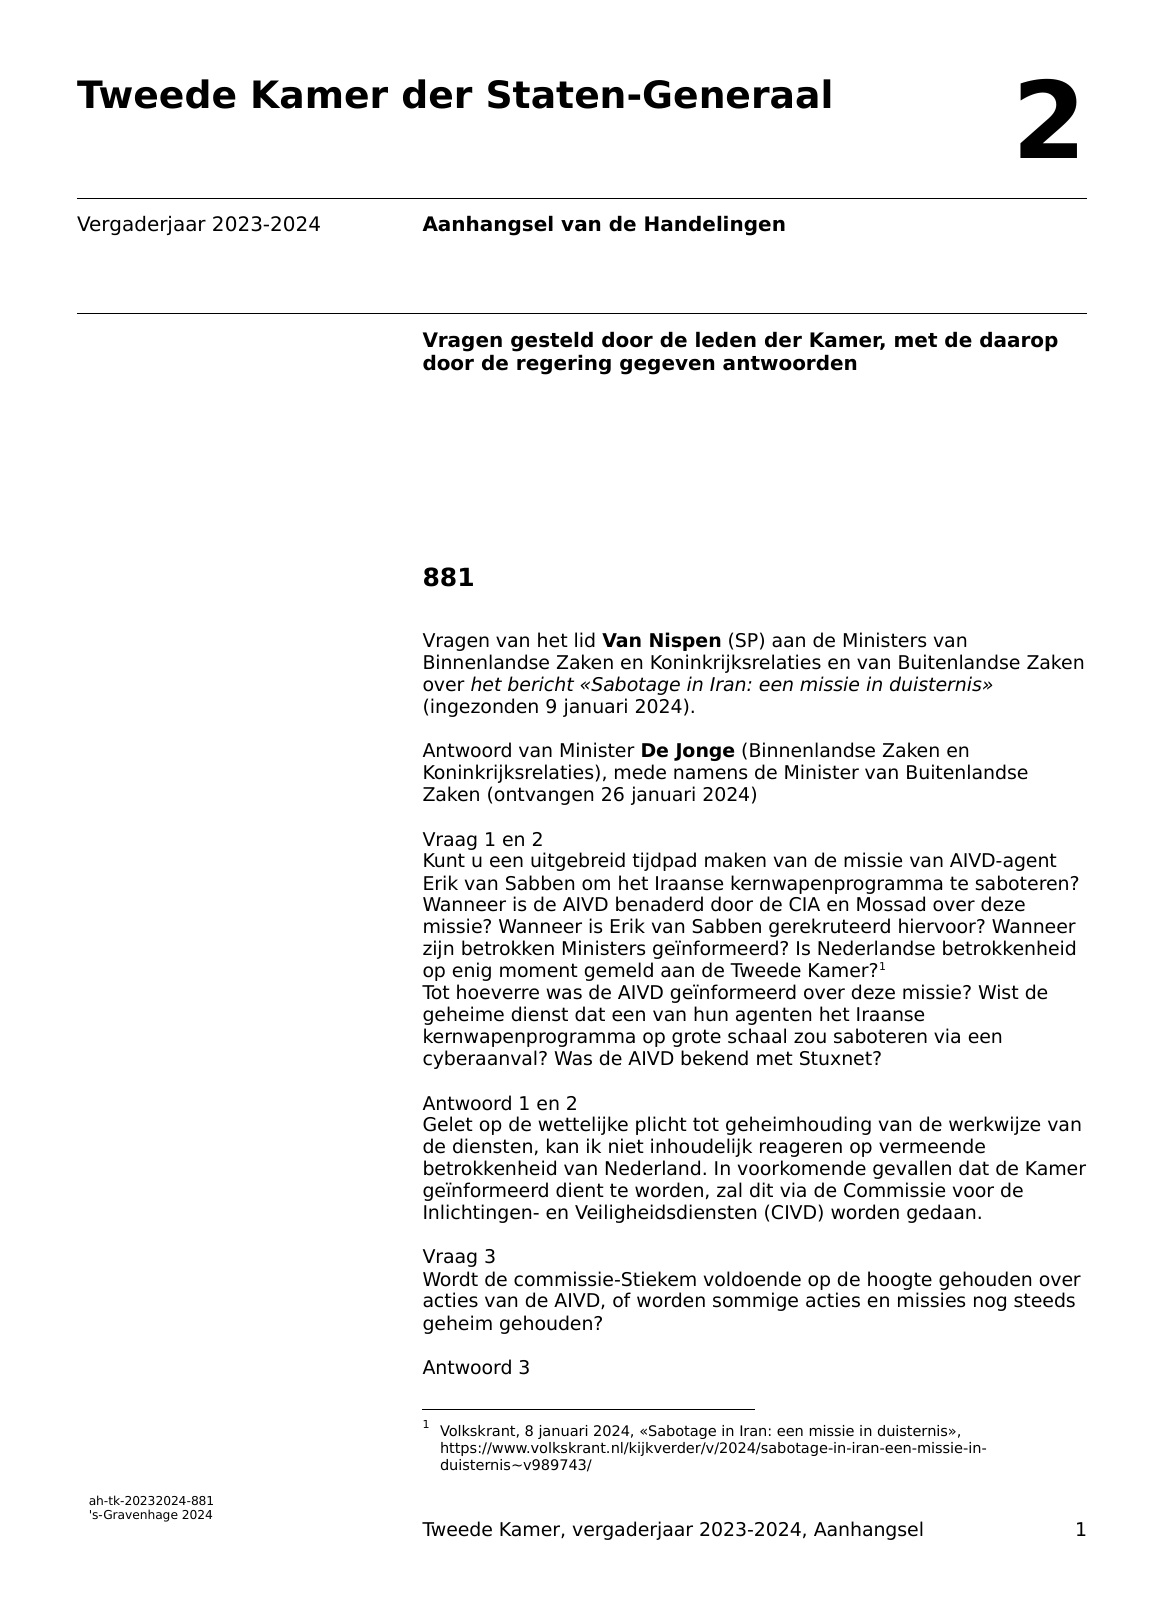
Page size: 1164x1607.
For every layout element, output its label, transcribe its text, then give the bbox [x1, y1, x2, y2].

table_cell Vragen gesteld door de leden der Kamer, met de daarop door de regering gegeven antwoorden [422, 314, 1087, 375]
text Vragen van het lid Van Nispen (SP) aan de Ministers van Binnenlandse Zaken en Koninkrijksrelaties en van Buitenlandse Zaken over het bericht «Sabotage in Iran: een missie in duisternis» (ingezonden 9 januari 2024). [422, 630, 1087, 718]
table_cell Vergaderjaar 2023-2024 [77, 199, 422, 313]
text Antwoord 3 [422, 1357, 1087, 1378]
text Antwoord van Minister De Jonge (Binnenlandse Zaken en Koninkrijksrelaties), mede namens de Minister van Buitenlandse Zaken (ontvangen 26 januari 2024) [422, 740, 1087, 806]
text Wordt de commissie-Stiekem voldoende op de hoogte gehouden over acties van de AIVD, of worden sommige acties en missies nog steeds geheim gehouden? [422, 1268, 1087, 1334]
text Gelet op de wettelijke plicht tot geheimhouding van de werkwijze van de diensten, kan ik niet inhoudelijk reageren op vermeende betrokkenheid van Nederland. In voorkomende gevallen dat de Kamer geïnformeerd dient te worden, zal dit via de Commissie voor de Inlichtingen- en Veiligheidsdiensten (CIVD) worden gedaan. [422, 1114, 1087, 1224]
text Kunt u een uitgebreid tijdpad maken van de missie van AIVD-agent Erik van Sabben om het Iraanse kernwapenprogramma te saboteren? Wanneer is de AIVD benaderd door de CIA en Mossad over deze missie? Wanneer is Erik van Sabben gerekruteerd hiervoor? Wanneer zijn betrokken Ministers geïnformeerd? Is Nederlandse betrokkenheid op enig moment gemeld aan de Tweede Kamer? [422, 850, 1087, 982]
text Tot hoeverre was de AIVD geïnformeerd over deze missie? Wist de geheime dienst dat een van hun agenten het Iraanse kernwapenprogramma op grote schaal zou saboteren via een cyberaanval? Was de AIVD bekend met Stuxnet? [422, 982, 1087, 1070]
table_cell Aanhangsel van de Handelingen [422, 199, 1087, 313]
text Antwoord 1 en 2 [422, 1092, 1087, 1114]
table_header Tweede Kamer der Staten-Generaal [77, 59, 886, 198]
text 881 [422, 563, 1087, 592]
table_cell [77, 314, 422, 375]
text Vraag 3 [422, 1246, 1087, 1268]
text Vraag 1 en 2 [422, 828, 1087, 850]
table_header 2 [886, 59, 1087, 198]
text 's-Gravenhage 2024 [88, 1508, 323, 1522]
text Volkskrant, 8 januari 2024, «Sabotage in Iran: een missie in duisternis», https://www.volkskrant.nl/kijkverder/v/2024/sabotage-in-iran-een-missie-in-duisternis~v989743/ [422, 1418, 1087, 1474]
text ah-tk-20232024-881 [88, 1494, 323, 1508]
